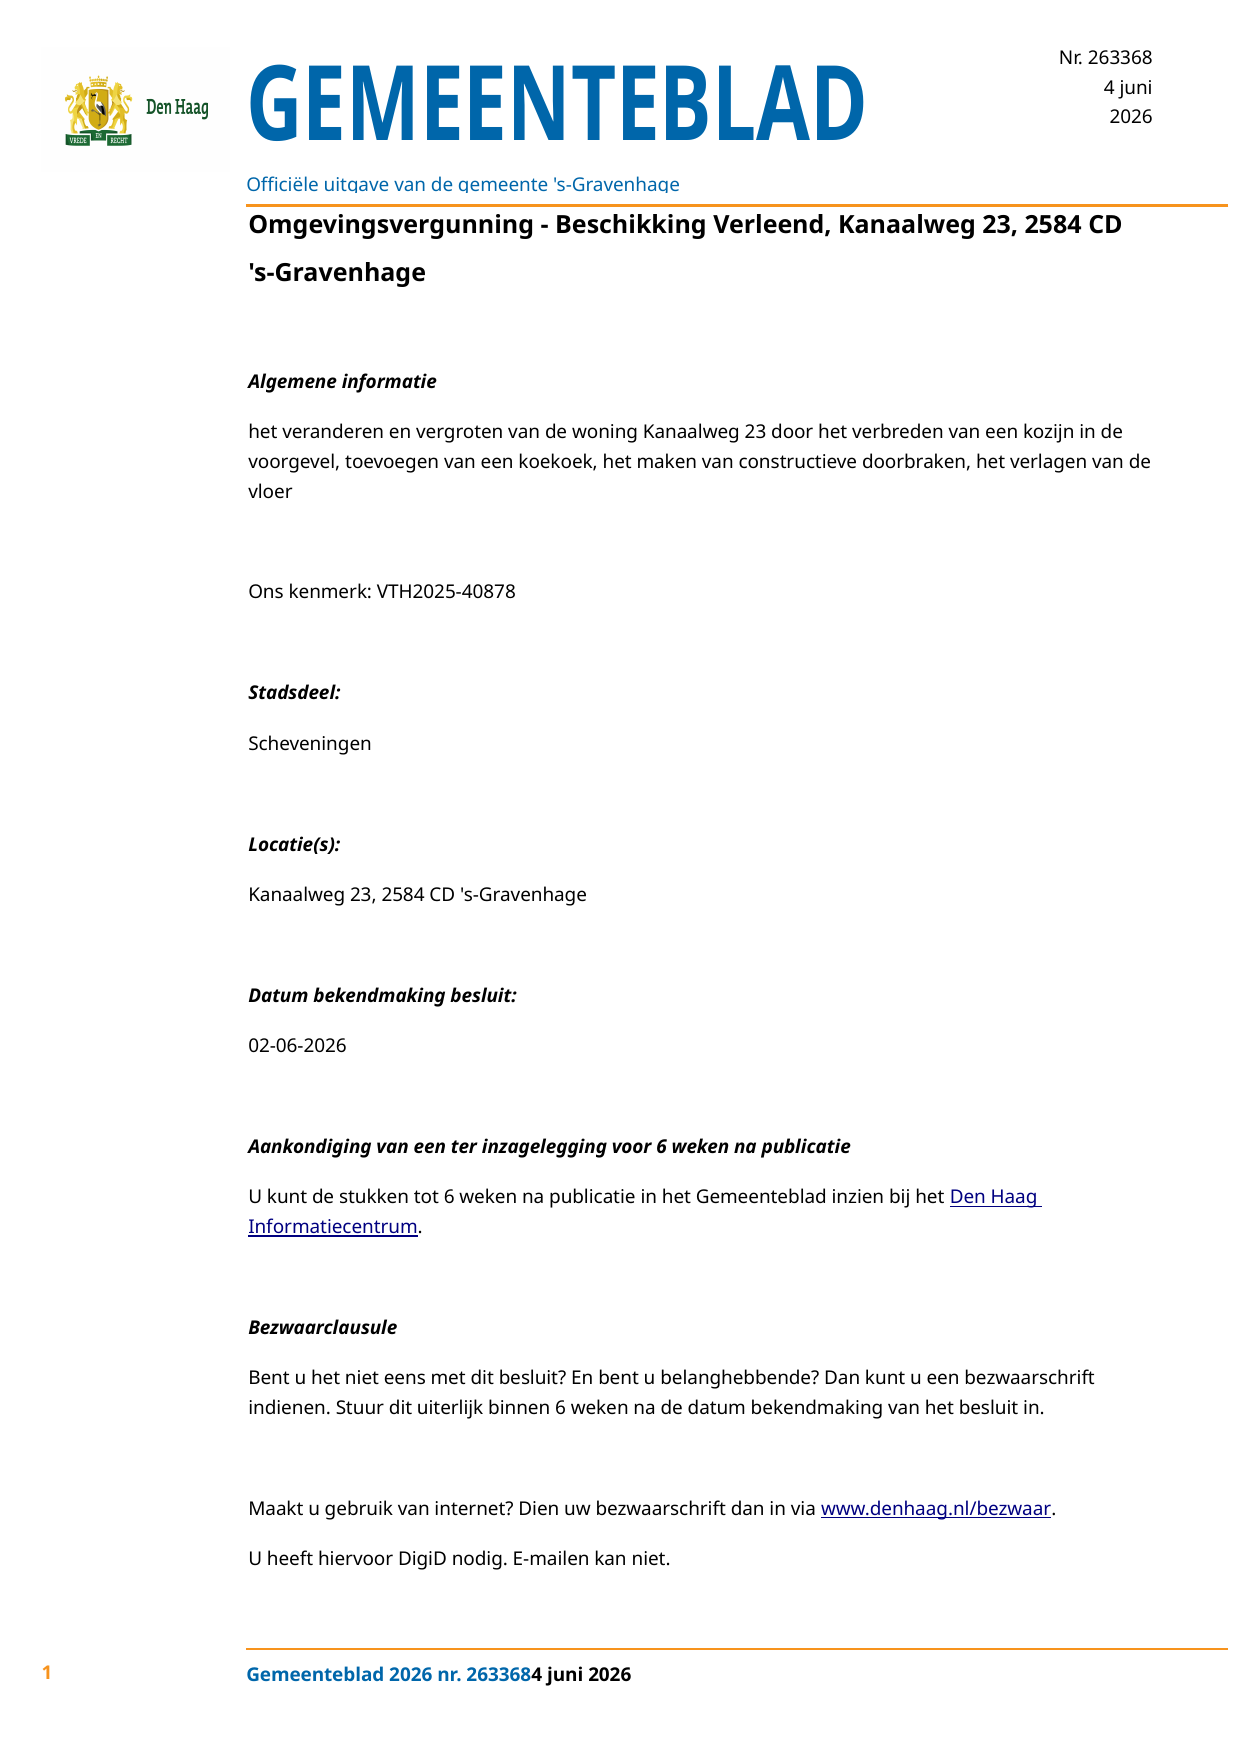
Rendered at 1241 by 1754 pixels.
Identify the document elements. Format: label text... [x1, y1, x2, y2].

text Locatie(s): [248, 831, 1152, 857]
text U kunt de stukken tot 6 weken na publicatie in het Gemeenteblad inzien bij het Den Haag Informatiecentrum. [248, 1184, 1152, 1239]
text Bezwaarclausule [248, 1314, 1152, 1340]
text Stadsdeel: [248, 679, 1152, 705]
text Datum bekendmaking besluit: [248, 982, 1152, 1008]
text Aankondiging van een ter inzagelegging voor 6 weken na publicatie [248, 1133, 1152, 1159]
text U heeft hiervoor DigiD nodig. E-mailen kan niet. [248, 1545, 1152, 1571]
text Scheveningen [248, 730, 1152, 756]
text het veranderen en vergroten van de woning Kanaalweg 23 door het verbreden van een kozijn in de voorgevel, toevoegen van een koekoek, het maken van constructieve doorbraken, het verlagen van de vloer [248, 419, 1152, 504]
text Ons kenmerk: VTH2025-40878 [248, 579, 1152, 604]
text Algemene informatie [248, 368, 1152, 394]
text Kanaalweg 23, 2584 CD 's-Gravenhage [248, 881, 1152, 907]
text 02-06-2026 [248, 1032, 1152, 1058]
text Bent u het niet eens met dit besluit? En bent u belanghebbende? Dan kunt u een bezwaarschrift indienen. Stuur dit uiterlijk binnen 6 weken na de datum bekendmaking van het besluit in. [248, 1364, 1152, 1420]
text Omgevingsvergunning - Beschikking Verleend, Kanaalweg 23, 2584 CD 's-Gravenhage [248, 207, 1152, 288]
picture [41, 47, 231, 172]
text Maakt u gebruik van internet? Dien uw bezwaarschrift dan in via www.denhaag.nl/bezwaar. [248, 1495, 1152, 1521]
